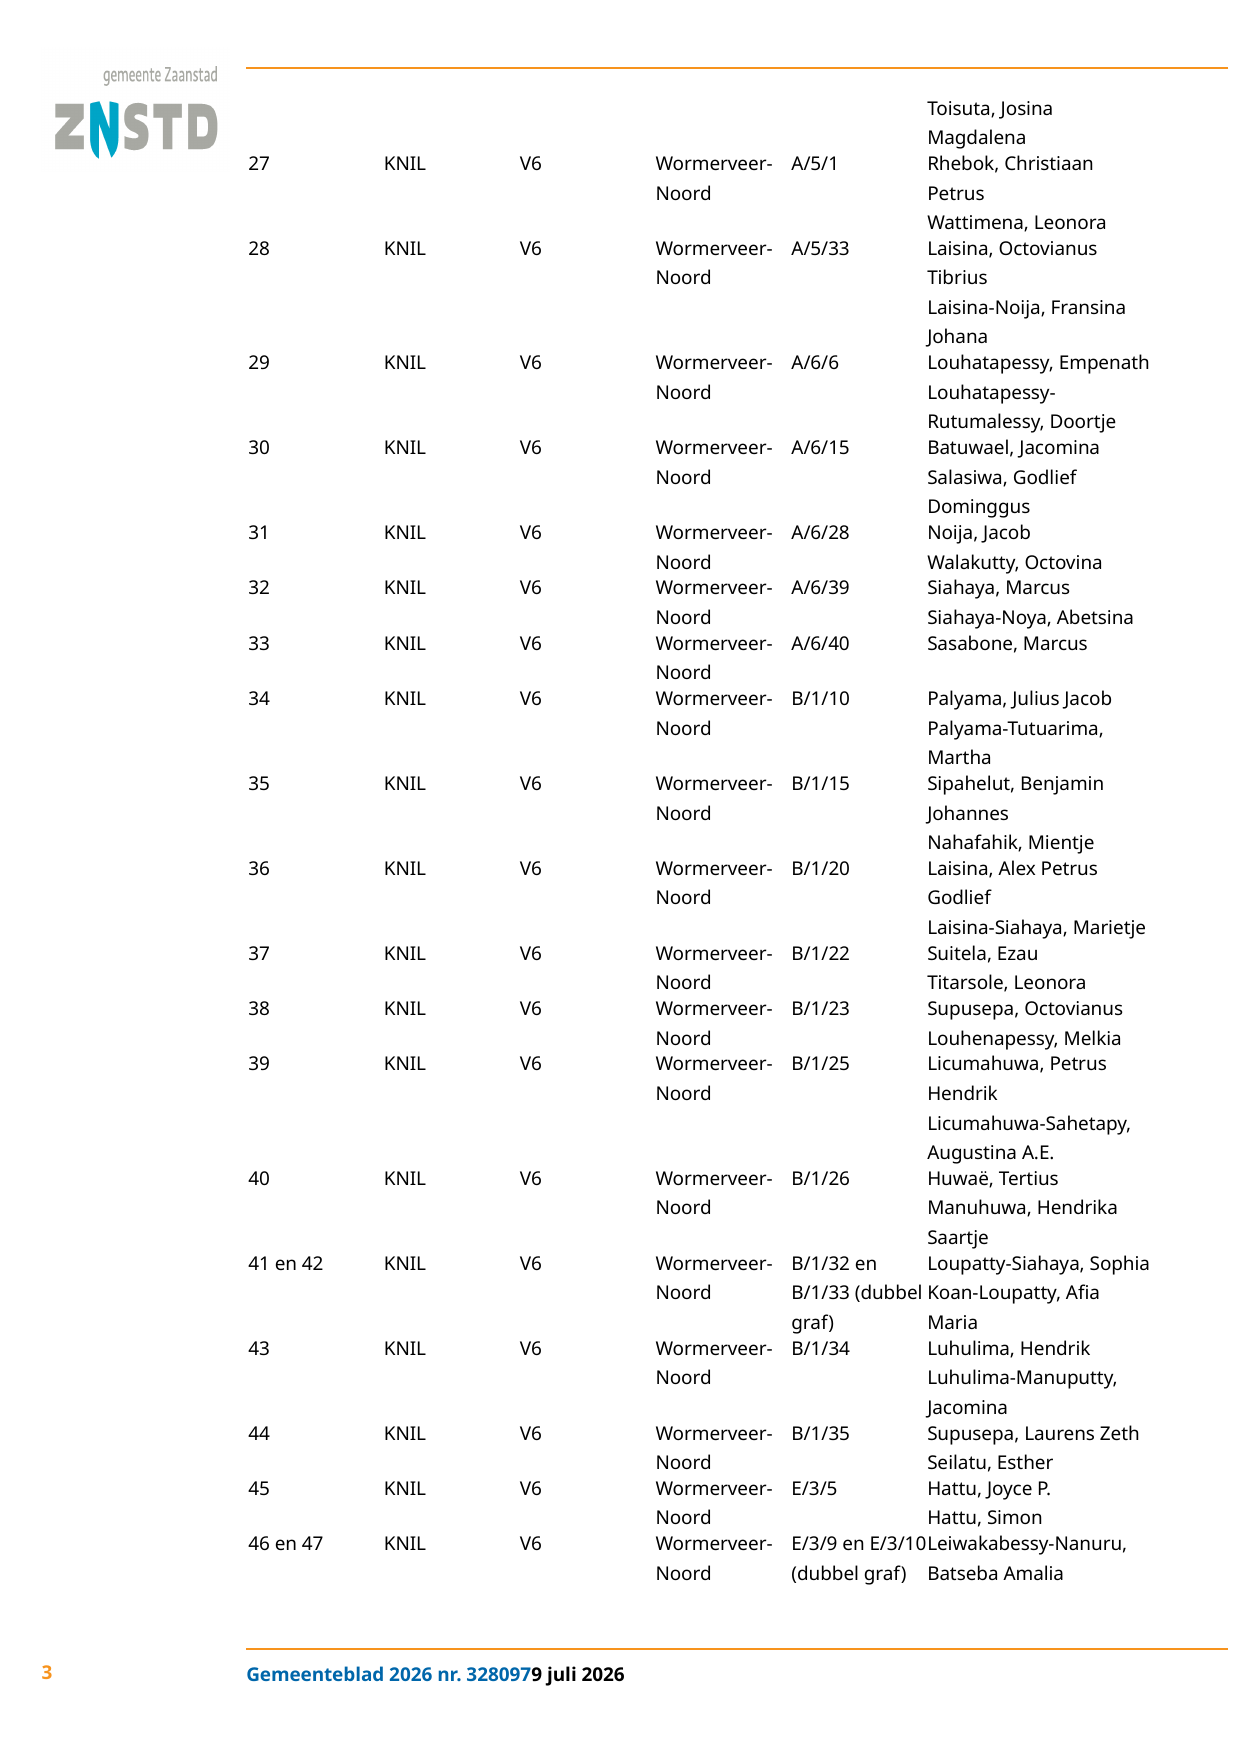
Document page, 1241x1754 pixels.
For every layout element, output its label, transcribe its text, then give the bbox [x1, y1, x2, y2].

table_cell Wormerveer-Noord [655, 1165, 791, 1250]
table_cell V6 [520, 1475, 655, 1530]
table_cell Noija, Jacob Walakutty, Octovina [927, 519, 1152, 574]
table_cell [248, 95, 384, 150]
table_cell V6 [520, 995, 655, 1051]
table_cell B/1/25 [791, 1051, 927, 1165]
table_cell V6 [520, 150, 655, 235]
table_cell V6 [520, 940, 655, 995]
table_cell A/6/39 [791, 575, 927, 630]
table_cell KNIL [384, 685, 519, 770]
table_cell V6 [520, 1530, 655, 1586]
table_cell KNIL [384, 150, 519, 235]
table_cell KNIL [384, 1051, 519, 1165]
table_cell 46 en 47 [248, 1530, 384, 1586]
table_cell KNIL [384, 940, 519, 995]
table_cell V6 [520, 1051, 655, 1165]
table_cell 40 [248, 1165, 384, 1250]
table_cell V6 [520, 855, 655, 940]
table_cell Wormerveer-Noord [655, 630, 791, 685]
table_cell 39 [248, 1051, 384, 1165]
table_cell 41 en 42 [248, 1250, 384, 1335]
table_cell B/1/32 en B/1/33 (dubbel graf) [791, 1250, 927, 1335]
table_cell Wormerveer-Noord [655, 575, 791, 630]
table_cell Wormerveer-Noord [655, 1420, 791, 1475]
table_cell A/6/15 [791, 434, 927, 519]
table_cell B/1/20 [791, 855, 927, 940]
table_cell 36 [248, 855, 384, 940]
table_cell Laisina, Alex Petrus Godlief Laisina-Siahaya, Marietje [927, 855, 1152, 940]
table_cell 27 [248, 150, 384, 235]
table_cell B/1/34 [791, 1335, 927, 1420]
table_cell E/3/5 [791, 1475, 927, 1530]
table_cell Wormerveer-Noord [655, 1530, 791, 1586]
table_cell Wormerveer-Noord [655, 1475, 791, 1530]
table_cell 44 [248, 1420, 384, 1475]
table_cell 37 [248, 940, 384, 995]
table_cell V6 [520, 434, 655, 519]
table_cell KNIL [384, 1165, 519, 1250]
table_cell A/5/1 [791, 150, 927, 235]
table_cell KNIL [384, 235, 519, 349]
table_cell V6 [520, 1250, 655, 1335]
table_cell V6 [520, 1165, 655, 1250]
table_cell 45 [248, 1475, 384, 1530]
table_cell Wormerveer-Noord [655, 855, 791, 940]
table_cell KNIL [384, 770, 519, 855]
table_cell 32 [248, 575, 384, 630]
table_cell B/1/15 [791, 770, 927, 855]
table_cell 43 [248, 1335, 384, 1420]
picture [41, 47, 231, 172]
table_cell V6 [520, 350, 655, 434]
table_cell V6 [520, 1420, 655, 1475]
table_cell Palyama, Julius Jacob Palyama-Tutuarima, Martha [927, 685, 1152, 770]
table_cell [520, 95, 655, 150]
table_cell Supusepa, Octovianus Louhenapessy, Melkia [927, 995, 1152, 1051]
table_cell 34 [248, 685, 384, 770]
table_cell E/3/9 en E/3/10 (dubbel graf) [791, 1530, 927, 1586]
table_cell [791, 95, 927, 150]
table_cell Siahaya, Marcus Siahaya-Noya, Abetsina [927, 575, 1152, 630]
table_cell V6 [520, 575, 655, 630]
table_cell Wormerveer-Noord [655, 940, 791, 995]
table_cell KNIL [384, 1420, 519, 1475]
table_cell 29 [248, 350, 384, 434]
table_cell A/6/6 [791, 350, 927, 434]
table_cell V6 [520, 1335, 655, 1420]
table_cell V6 [520, 770, 655, 855]
table_cell Rhebok, Christiaan Petrus Wattimena, Leonora [927, 150, 1152, 235]
table_cell 33 [248, 630, 384, 685]
table_cell B/1/22 [791, 940, 927, 995]
table_cell [384, 95, 519, 150]
table_cell KNIL [384, 630, 519, 685]
table_cell B/1/23 [791, 995, 927, 1051]
table_cell KNIL [384, 1250, 519, 1335]
table_cell Laisina, Octovianus Tibrius Laisina-Noija, Fransina Johana [927, 235, 1152, 349]
table_cell V6 [520, 685, 655, 770]
table_cell Louhatapessy, Empenath Louhatapessy-Rutumalessy, Doortje [927, 350, 1152, 434]
table_cell Wormerveer-Noord [655, 995, 791, 1051]
table_cell A/6/28 [791, 519, 927, 574]
table_cell KNIL [384, 995, 519, 1051]
table_cell Wormerveer-Noord [655, 685, 791, 770]
table_cell Leiwakabessy-Nanuru, Batseba Amalia [927, 1530, 1152, 1586]
table_cell KNIL [384, 855, 519, 940]
table_cell Supusepa, Laurens Zeth Seilatu, Esther [927, 1420, 1152, 1475]
table_cell Licumahuwa, Petrus Hendrik Licumahuwa-Sahetapy, Augustina A.E. [927, 1051, 1152, 1165]
table_cell Wormerveer-Noord [655, 770, 791, 855]
table_cell Toisuta, Josina Magdalena [927, 95, 1152, 150]
table_cell 31 [248, 519, 384, 574]
table_cell B/1/26 [791, 1165, 927, 1250]
table_cell Luhulima, Hendrik Luhulima-Manuputty, Jacomina [927, 1335, 1152, 1420]
table_cell [655, 95, 791, 150]
table_cell 38 [248, 995, 384, 1051]
table_cell Suitela, Ezau Titarsole, Leonora [927, 940, 1152, 995]
table_cell Huwaë, Tertius Manuhuwa, Hendrika Saartje [927, 1165, 1152, 1250]
table_cell Wormerveer-Noord [655, 235, 791, 349]
table_cell 28 [248, 235, 384, 349]
table_cell Wormerveer-Noord [655, 434, 791, 519]
table_cell Wormerveer-Noord [655, 1335, 791, 1420]
table_cell V6 [520, 235, 655, 349]
table_cell Sasabone, Marcus [927, 630, 1152, 685]
table_cell B/1/10 [791, 685, 927, 770]
table_cell Wormerveer-Noord [655, 350, 791, 434]
table_cell KNIL [384, 434, 519, 519]
table_cell Loupatty-Siahaya, Sophia Koan-Loupatty, Afia Maria [927, 1250, 1152, 1335]
table_cell B/1/35 [791, 1420, 927, 1475]
table_cell V6 [520, 519, 655, 574]
table_cell 35 [248, 770, 384, 855]
table_cell Wormerveer-Noord [655, 519, 791, 574]
table_cell KNIL [384, 1335, 519, 1420]
table_cell KNIL [384, 575, 519, 630]
table_cell Wormerveer-Noord [655, 150, 791, 235]
table_cell KNIL [384, 1475, 519, 1530]
table_cell Sipahelut, Benjamin Johannes Nahafahik, Mientje [927, 770, 1152, 855]
table_cell 30 [248, 434, 384, 519]
table_cell KNIL [384, 519, 519, 574]
table_cell A/5/33 [791, 235, 927, 349]
table_cell Wormerveer-Noord [655, 1250, 791, 1335]
table_cell A/6/40 [791, 630, 927, 685]
table_cell KNIL [384, 1530, 519, 1586]
table_cell V6 [520, 630, 655, 685]
table_cell Wormerveer-Noord [655, 1051, 791, 1165]
table_cell Hattu, Joyce P. Hattu, Simon [927, 1475, 1152, 1530]
table_cell Batuwael, Jacomina Salasiwa, Godlief Dominggus [927, 434, 1152, 519]
table_cell KNIL [384, 350, 519, 434]
